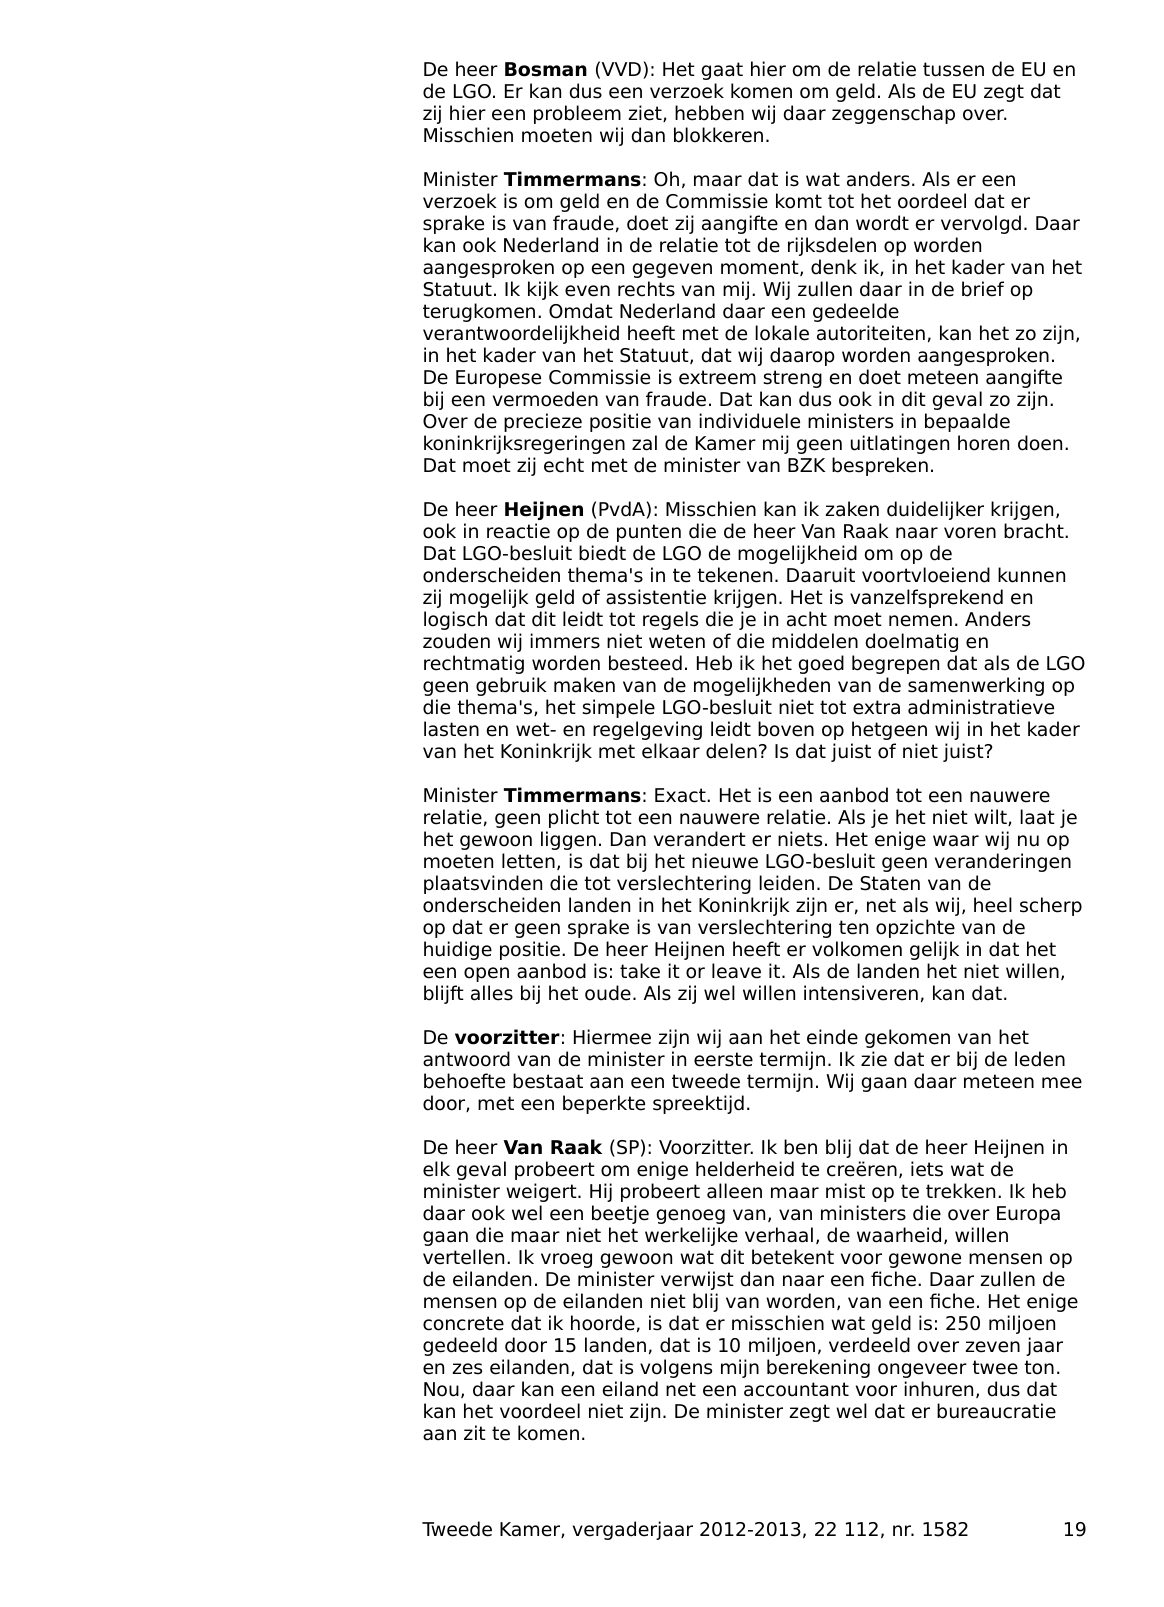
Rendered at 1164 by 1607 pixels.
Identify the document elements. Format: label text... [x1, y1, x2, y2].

text De heer Van Raak (SP): Voorzitter. Ik ben blij dat de heer Heijnen in elk geval probeert om enige helderheid te creëren, iets wat de minister weigert. Hij probeert alleen maar mist op te trekken. Ik heb daar ook wel een beetje genoeg van, van ministers die over Europa gaan die maar niet het werkelijke verhaal, de waarheid, willen vertellen. Ik vroeg gewoon wat dit betekent voor gewone mensen op de eilanden. De minister verwijst dan naar een fiche. Daar zullen de mensen op de eilanden niet blij van worden, van een fiche. Het enige concrete dat ik hoorde, is dat er misschien wat geld is: 250 miljoen gedeeld door 15 landen, dat is 10 miljoen, verdeeld over zeven jaar en zes eilanden, dat is volgens mijn berekening ongeveer twee ton. Nou, daar kan een eiland net een accountant voor inhuren, dus dat kan het voordeel niet zijn. De minister zegt wel dat er bureaucratie aan zit te komen. [422, 1137, 1087, 1445]
text Minister Timmermans: Exact. Het is een aanbod tot een nauwere relatie, geen plicht tot een nauwere relatie. Als je het niet wilt, laat je het gewoon liggen. Dan verandert er niets. Het enige waar wij nu op moeten letten, is dat bij het nieuwe LGO-besluit geen veranderingen plaatsvinden die tot verslechtering leiden. De Staten van de onderscheiden landen in het Koninkrijk zijn er, net als wij, heel scherp op dat er geen sprake is van verslechtering ten opzichte van de huidige positie. De heer Heijnen heeft er volkomen gelijk in dat het een open aanbod is: take it or leave it. Als de landen het niet willen, blijft alles bij het oude. Als zij wel willen intensiveren, kan dat. [422, 785, 1087, 1005]
text De voorzitter: Hiermee zijn wij aan het einde gekomen van het antwoord van de minister in eerste termijn. Ik zie dat er bij de leden behoefte bestaat aan een tweede termijn. Wij gaan daar meteen mee door, met een beperkte spreektijd. [422, 1027, 1087, 1115]
text De heer Bosman (VVD): Het gaat hier om de relatie tussen de EU en de LGO. Er kan dus een verzoek komen om geld. Als de EU zegt dat zij hier een probleem ziet, hebben wij daar zeggenschap over. Misschien moeten wij dan blokkeren. [422, 59, 1087, 147]
text Minister Timmermans: Oh, maar dat is wat anders. Als er een verzoek is om geld en de Commissie komt tot het oordeel dat er sprake is van fraude, doet zij aangifte en dan wordt er vervolgd. Daar kan ook Nederland in de relatie tot de rijksdelen op worden aangesproken op een gegeven moment, denk ik, in het kader van het Statuut. Ik kijk even rechts van mij. Wij zullen daar in de brief op terugkomen. Omdat Nederland daar een gedeelde verantwoordelijkheid heeft met de lokale autoriteiten, kan het zo zijn, in het kader van het Statuut, dat wij daarop worden aangesproken. De Europese Commissie is extreem streng en doet meteen aangifte bij een vermoeden van fraude. Dat kan dus ook in dit geval zo zijn. Over de precieze positie van individuele ministers in bepaalde koninkrijksregeringen zal de Kamer mij geen uitlatingen horen doen. Dat moet zij echt met de minister van BZK bespreken. [422, 169, 1087, 477]
text De heer Heijnen (PvdA): Misschien kan ik zaken duidelijker krijgen, ook in reactie op de punten die de heer Van Raak naar voren bracht. Dat LGO-besluit biedt de LGO de mogelijkheid om op de onderscheiden thema's in te tekenen. Daaruit voortvloeiend kunnen zij mogelijk geld of assistentie krijgen. Het is vanzelfsprekend en logisch dat dit leidt tot regels die je in acht moet nemen. Anders zouden wij immers niet weten of die middelen doelmatig en rechtmatig worden besteed. Heb ik het goed begrepen dat als de LGO geen gebruik maken van de mogelijkheden van de samenwerking op die thema's, het simpele LGO-besluit niet tot extra administratieve lasten en wet- en regelgeving leidt boven op hetgeen wij in het kader van het Koninkrijk met elkaar delen? Is dat juist of niet juist? [422, 499, 1087, 763]
